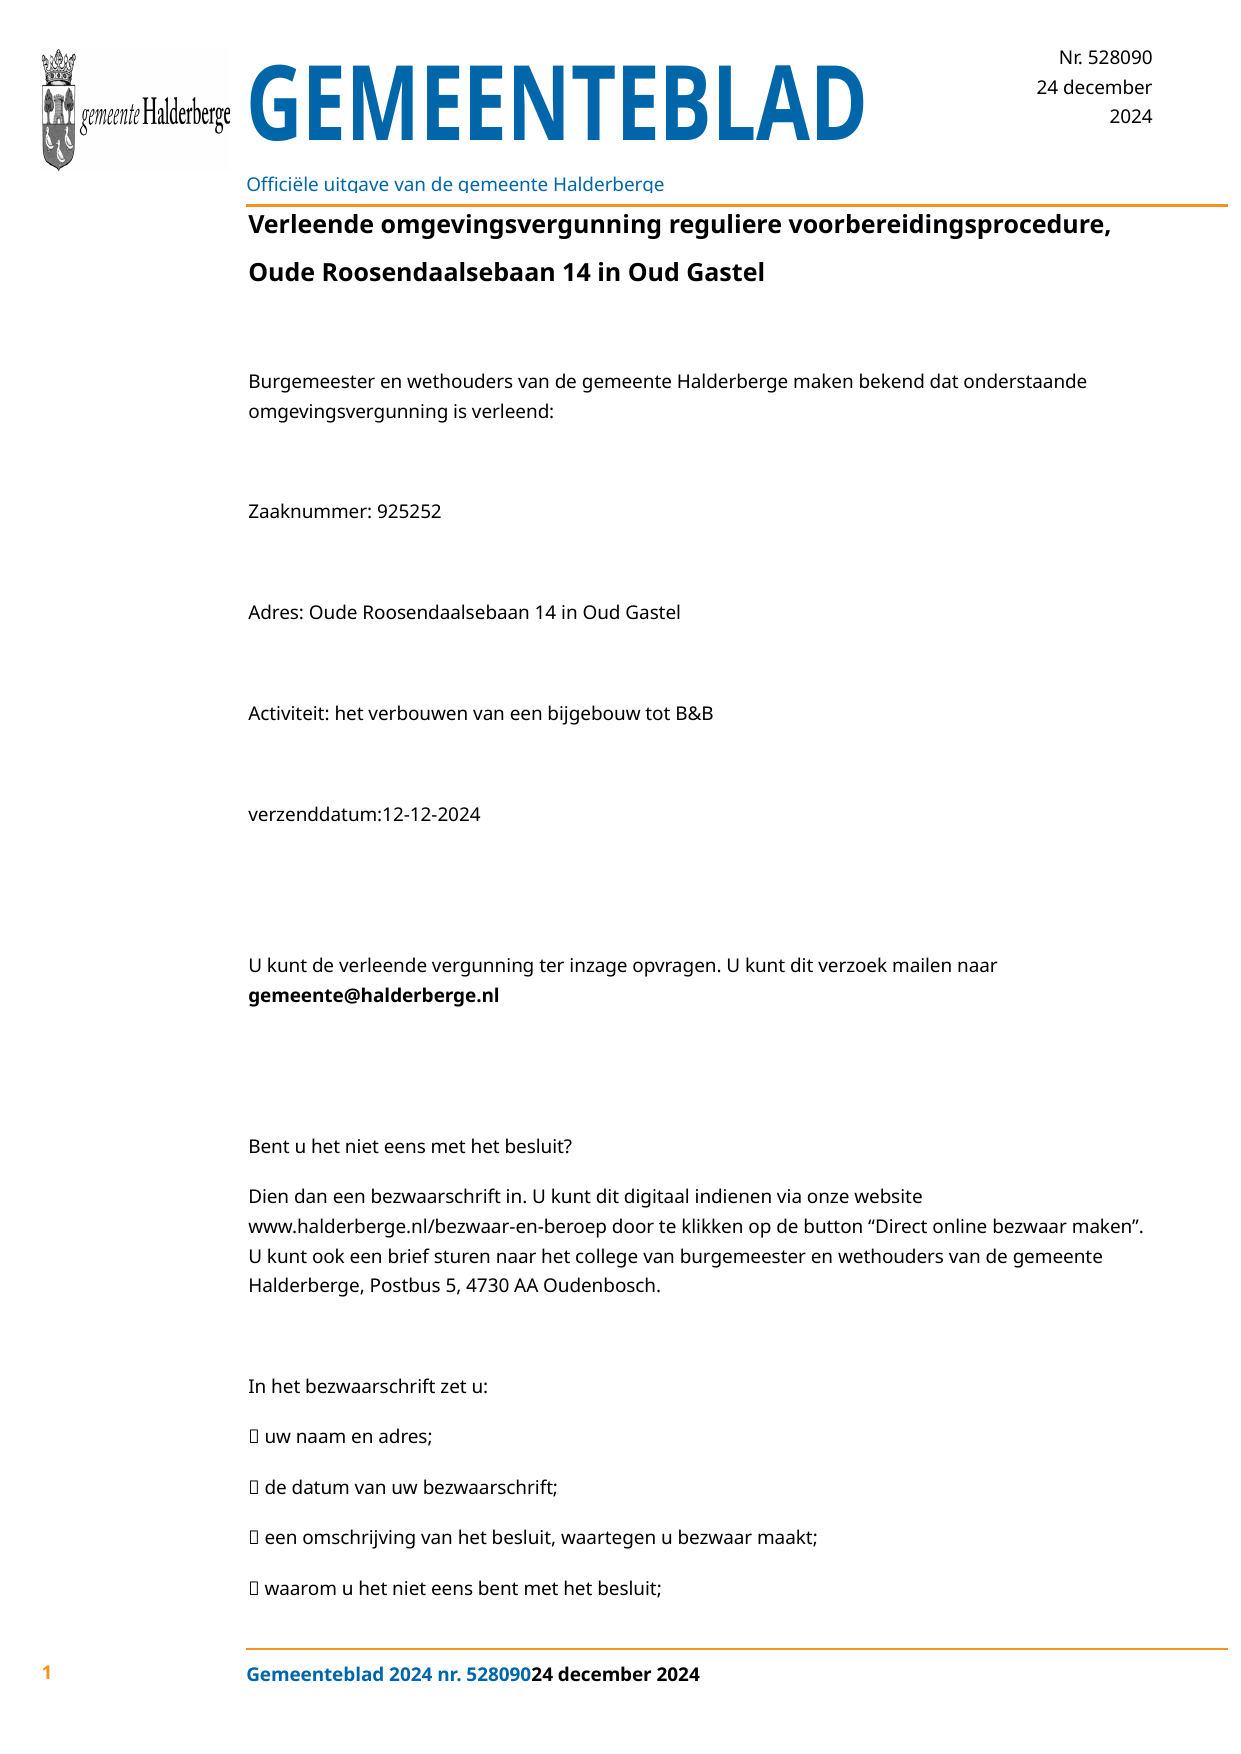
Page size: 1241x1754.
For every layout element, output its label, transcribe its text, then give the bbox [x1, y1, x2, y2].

text In het bezwaarschrift zet u: [248, 1373, 1152, 1399]
picture [41, 47, 231, 172]
text Activiteit: het verbouwen van een bijgebouw tot B&B [248, 700, 1152, 726]
text Burgemeester en wethouders van de gemeente Halderberge maken bekend dat onderstaande omgevingsvergunning is verleend: [248, 368, 1152, 424]
text Bent u het niet eens met het besluit? [248, 1133, 1152, 1159]
text Dien dan een bezwaarschrift in. U kunt dit digitaal indienen via onze website www.halderberge.nl/bezwaar-en-beroep door te klikken op de button “Direct online bezwaar maken”. U kunt ook een brief sturen naar het college van burgemeester en wethouders van de gemeente Halderberge, Postbus 5, 4730 AA Oudenbosch. [248, 1184, 1152, 1298]
text  een omschrijving van het besluit, waartegen u bezwaar maakt; [248, 1524, 1152, 1550]
text Verleende omgevingsvergunning reguliere voorbereidingsprocedure, Oude Roosendaalsebaan 14 in Oud Gastel [248, 207, 1152, 288]
text Zaaknummer: 925252 [248, 499, 1152, 524]
text  waarom u het niet eens bent met het besluit; [248, 1575, 1152, 1601]
text verzenddatum:12-12-2024 [248, 801, 1152, 827]
text Adres: Oude Roosendaalsebaan 14 in Oud Gastel [248, 599, 1152, 625]
text  de datum van uw bezwaarschrift; [248, 1474, 1152, 1500]
text U kunt de verleende vergunning ter inzage opvragen. U kunt dit verzoek mailen naar gemeente@halderberge.nl [248, 952, 1152, 1008]
text  uw naam en adres; [248, 1424, 1152, 1449]
